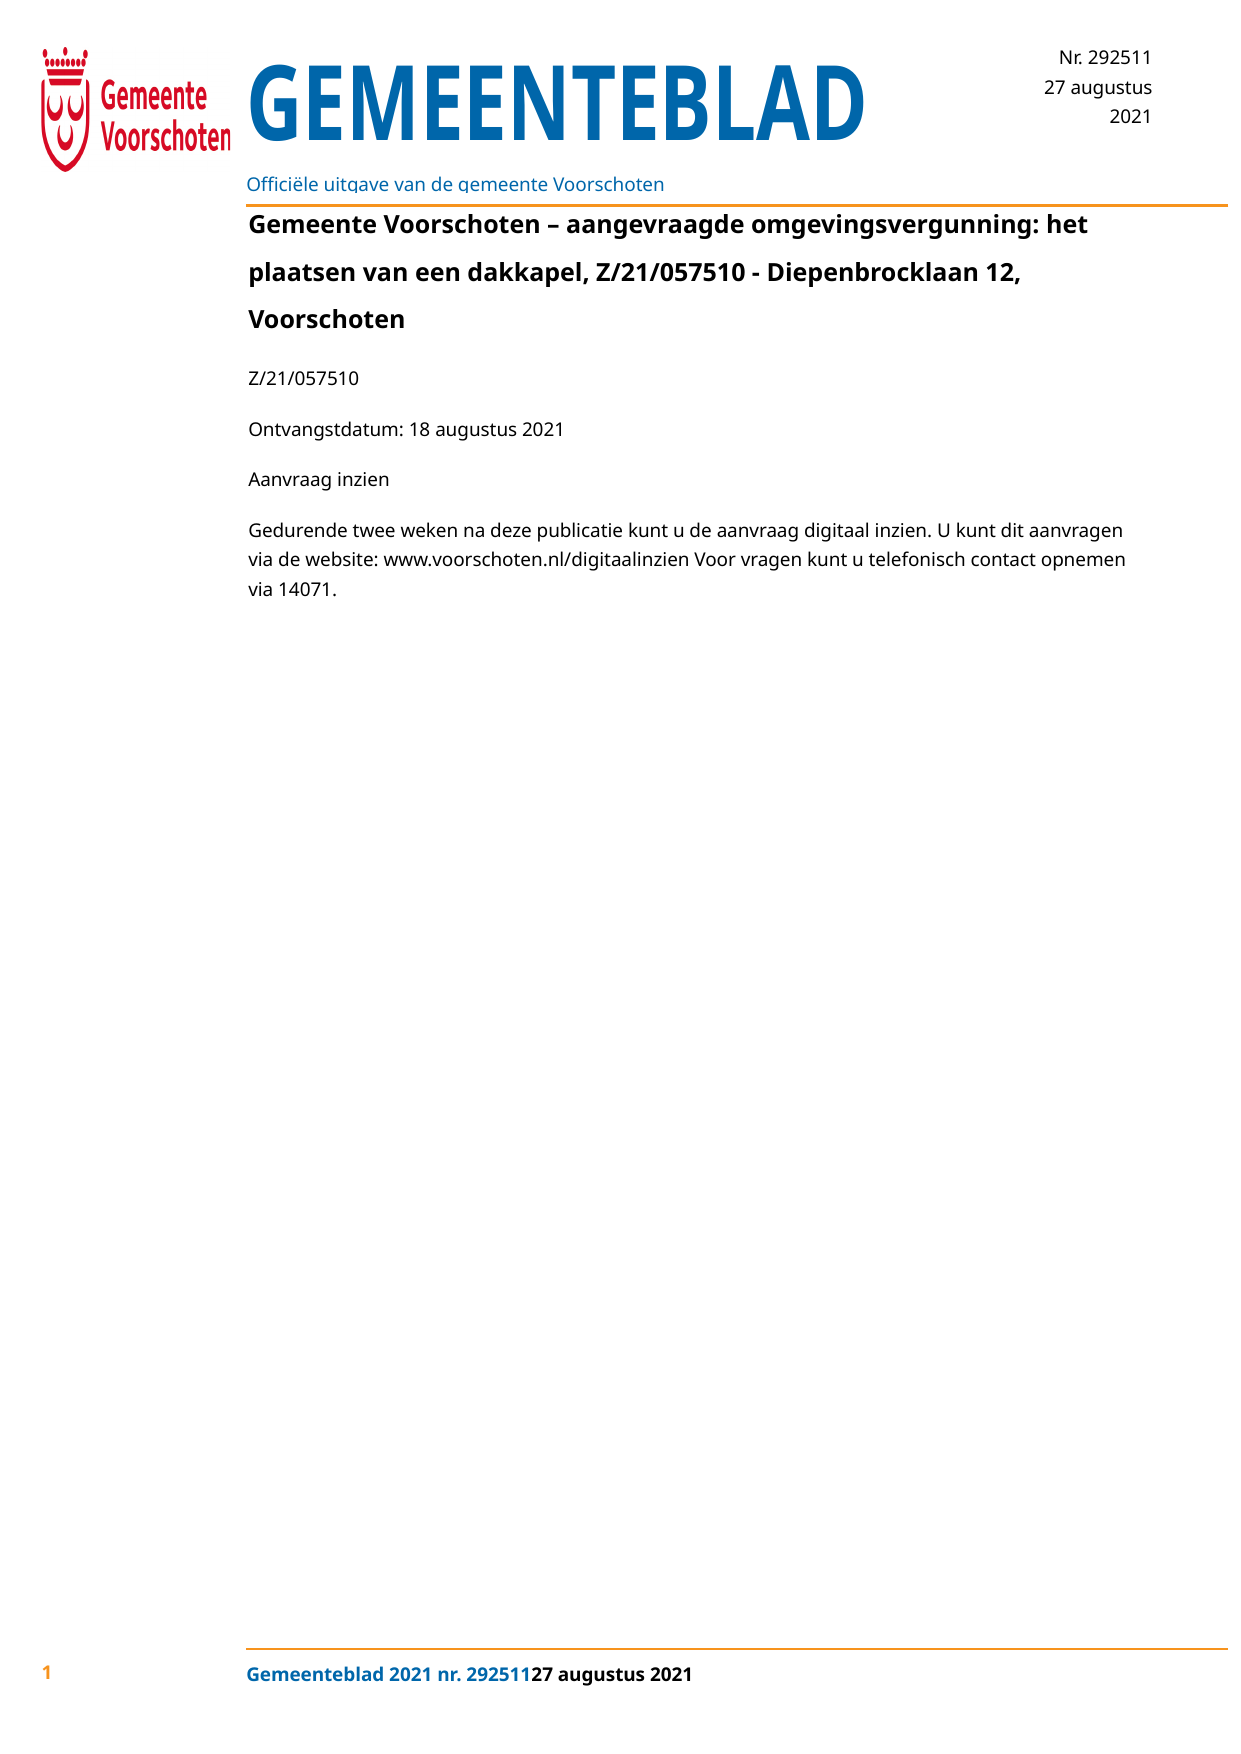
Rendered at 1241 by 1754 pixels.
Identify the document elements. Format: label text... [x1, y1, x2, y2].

text Gedurende twee weken na deze publicatie kunt u de aanvraag digitaal inzien. U kunt dit aanvragen via de website: www.voorschoten.nl/digitaalinzien Voor vragen kunt u telefonisch contact opnemen via 14071. [248, 517, 1152, 602]
text Gemeente Voorschoten – aangevraagde omgevingsvergunning: het plaatsen van een dakkapel, Z/21/057510 - Diepenbrocklaan 12, Voorschoten [248, 207, 1152, 336]
text Ontvangstdatum: 18 augustus 2021 [248, 416, 1152, 442]
text Z/21/057510 [248, 366, 1152, 391]
text Aanvraag inzien [248, 466, 1152, 492]
picture [41, 47, 231, 172]
